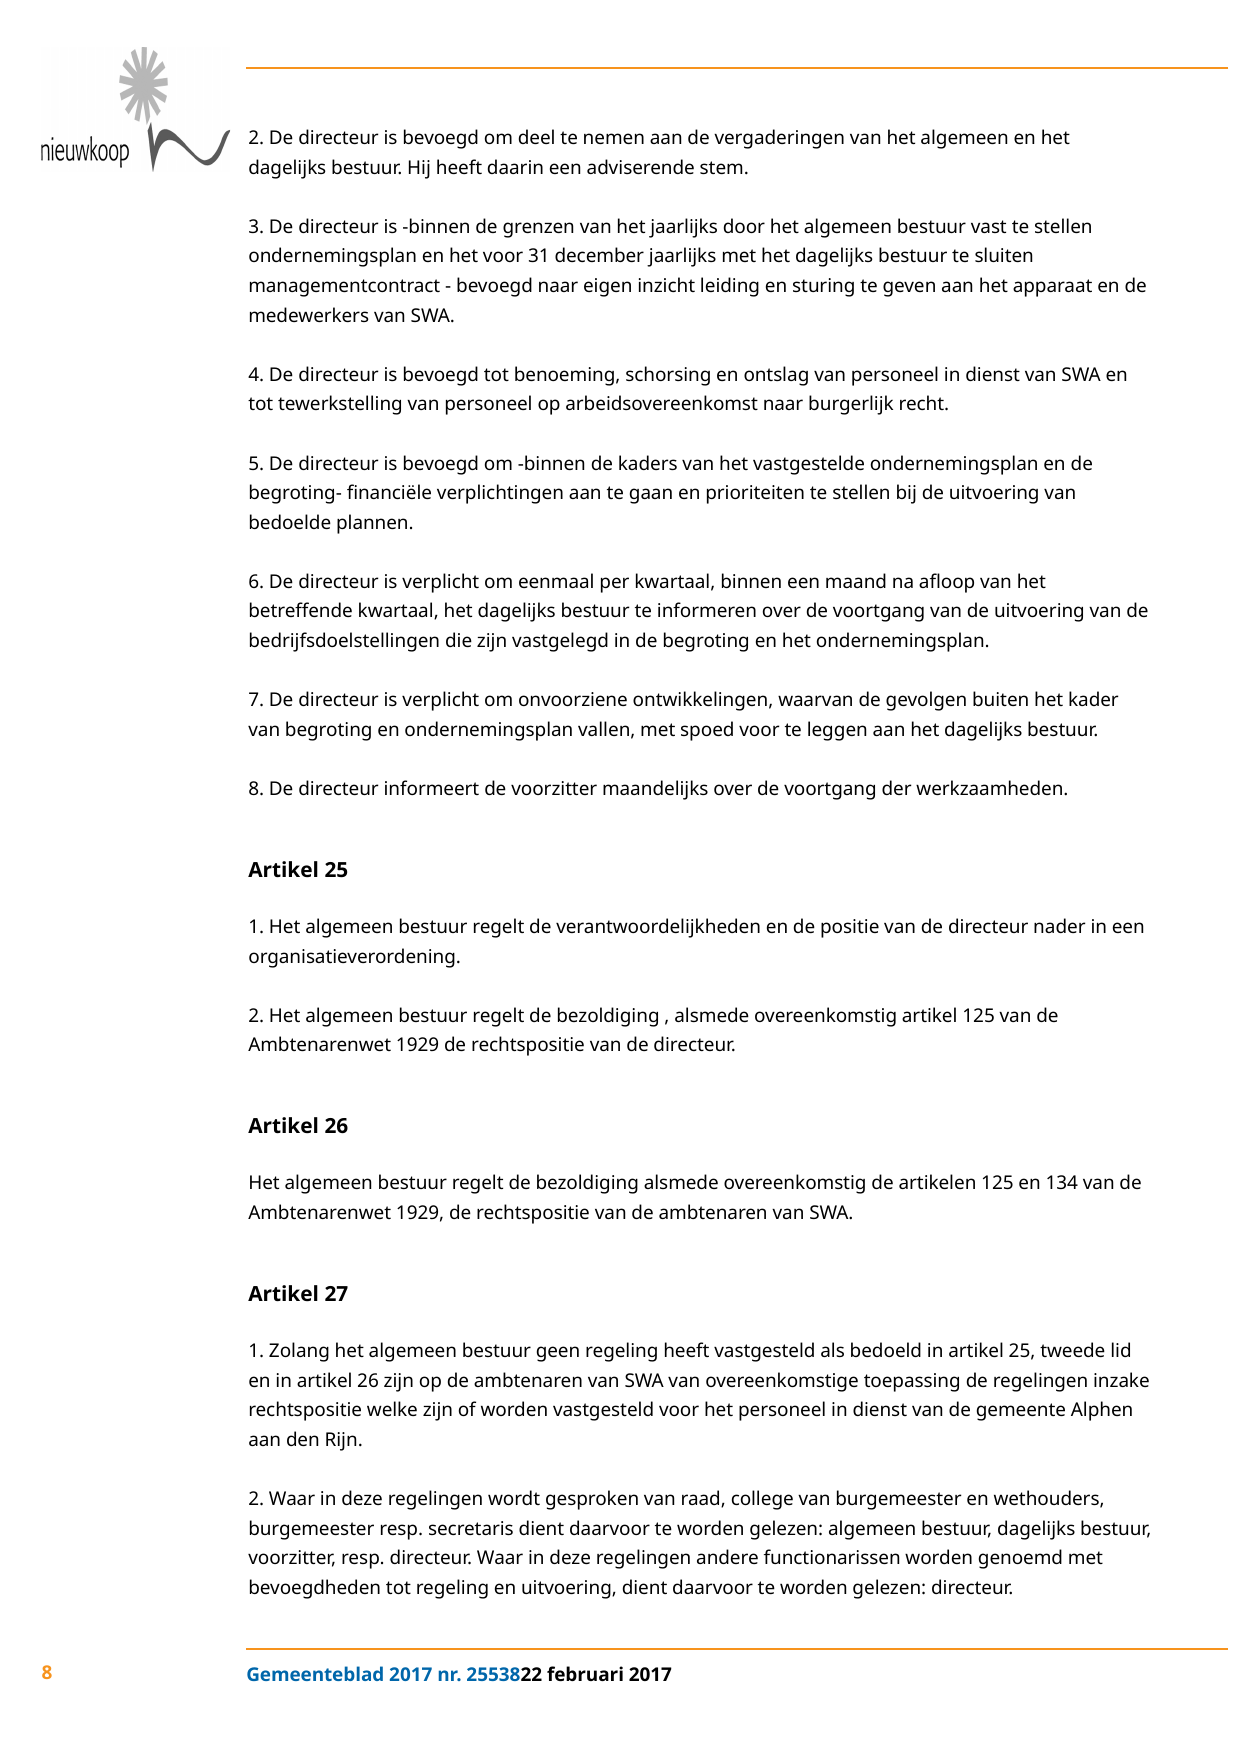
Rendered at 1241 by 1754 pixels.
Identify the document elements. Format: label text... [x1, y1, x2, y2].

text Artikel 25 [248, 855, 1152, 884]
picture [41, 47, 231, 172]
text 2. De directeur is bevoegd om deel te nemen aan de vergaderingen van het algemeen en het dagelijks bestuur. Hij heeft daarin een adviserende stem. [248, 124, 1152, 180]
text 3. De directeur is -binnen de grenzen van het jaarlijks door het algemeen bestuur vast te stellen ondernemingsplan en het voor 31 december jaarlijks met het dagelijks bestuur te sluiten managementcontract - bevoegd naar eigen inzicht leiding en sturing te geven aan het apparaat en de medewerkers van SWA. [248, 213, 1152, 328]
text Het algemeen bestuur regelt de bezoldiging alsmede overeenkomstig de artikelen 125 en 134 van de Ambtenarenwet 1929, de rechtspositie van de ambtenaren van SWA. [248, 1169, 1152, 1225]
text 2. Waar in deze regelingen wordt gesproken van raad, college van burgemeester en wethouders, burgemeester resp. secretaris dient daarvoor te worden gelezen: algemeen bestuur, dagelijks bestuur, voorzitter, resp. directeur. Waar in deze regelingen andere functionarissen worden genoemd met bevoegdheden tot regeling en uitvoering, dient daarvoor te worden gelezen: directeur. [248, 1485, 1152, 1599]
text 2. Het algemeen bestuur regelt de bezoldiging , alsmede overeenkomstig artikel 125 van de Ambtenarenwet 1929 de rechtspositie van de directeur. [248, 1002, 1152, 1057]
text 4. De directeur is bevoegd tot benoeming, schorsing en ontslag van personeel in dienst van SWA en tot tewerkstelling van personeel op arbeidsovereenkomst naar burgerlijk recht. [248, 361, 1152, 416]
text 5. De directeur is bevoegd om -binnen de kaders van het vastgestelde ondernemingsplan en de begroting- financiële verplichtingen aan te gaan en prioriteiten te stellen bij de uitvoering van bedoelde plannen. [248, 450, 1152, 535]
text Artikel 26 [248, 1112, 1152, 1140]
text 1. Het algemeen bestuur regelt de verantwoordelijkheden en de positie van de directeur nader in een organisatieverordening. [248, 913, 1152, 968]
text 6. De directeur is verplicht om eenmaal per kwartaal, binnen een maand na afloop van het betreffende kwartaal, het dagelijks bestuur te informeren over de voortgang van de uitvoering van de bedrijfsdoelstellingen die zijn vastgelegd in de begroting en het ondernemingsplan. [248, 568, 1152, 653]
text Artikel 27 [248, 1279, 1152, 1308]
text 7. De directeur is verplicht om onvoorziene ontwikkelingen, waarvan de gevolgen buiten het kader van begroting en ondernemingsplan vallen, met spoed voor te leggen aan het dagelijks bestuur. [248, 686, 1152, 742]
text 8. De directeur informeert de voorzitter maandelijks over de voortgang der werkzaamheden. [248, 775, 1152, 801]
text 1. Zolang het algemeen bestuur geen regeling heeft vastgesteld als bedoeld in artikel 25, tweede lid en in artikel 26 zijn op de ambtenaren van SWA van overeenkomstige toepassing de regelingen inzake rechtspositie welke zijn of worden vastgesteld voor het personeel in dienst van de gemeente Alphen aan den Rijn. [248, 1337, 1152, 1452]
